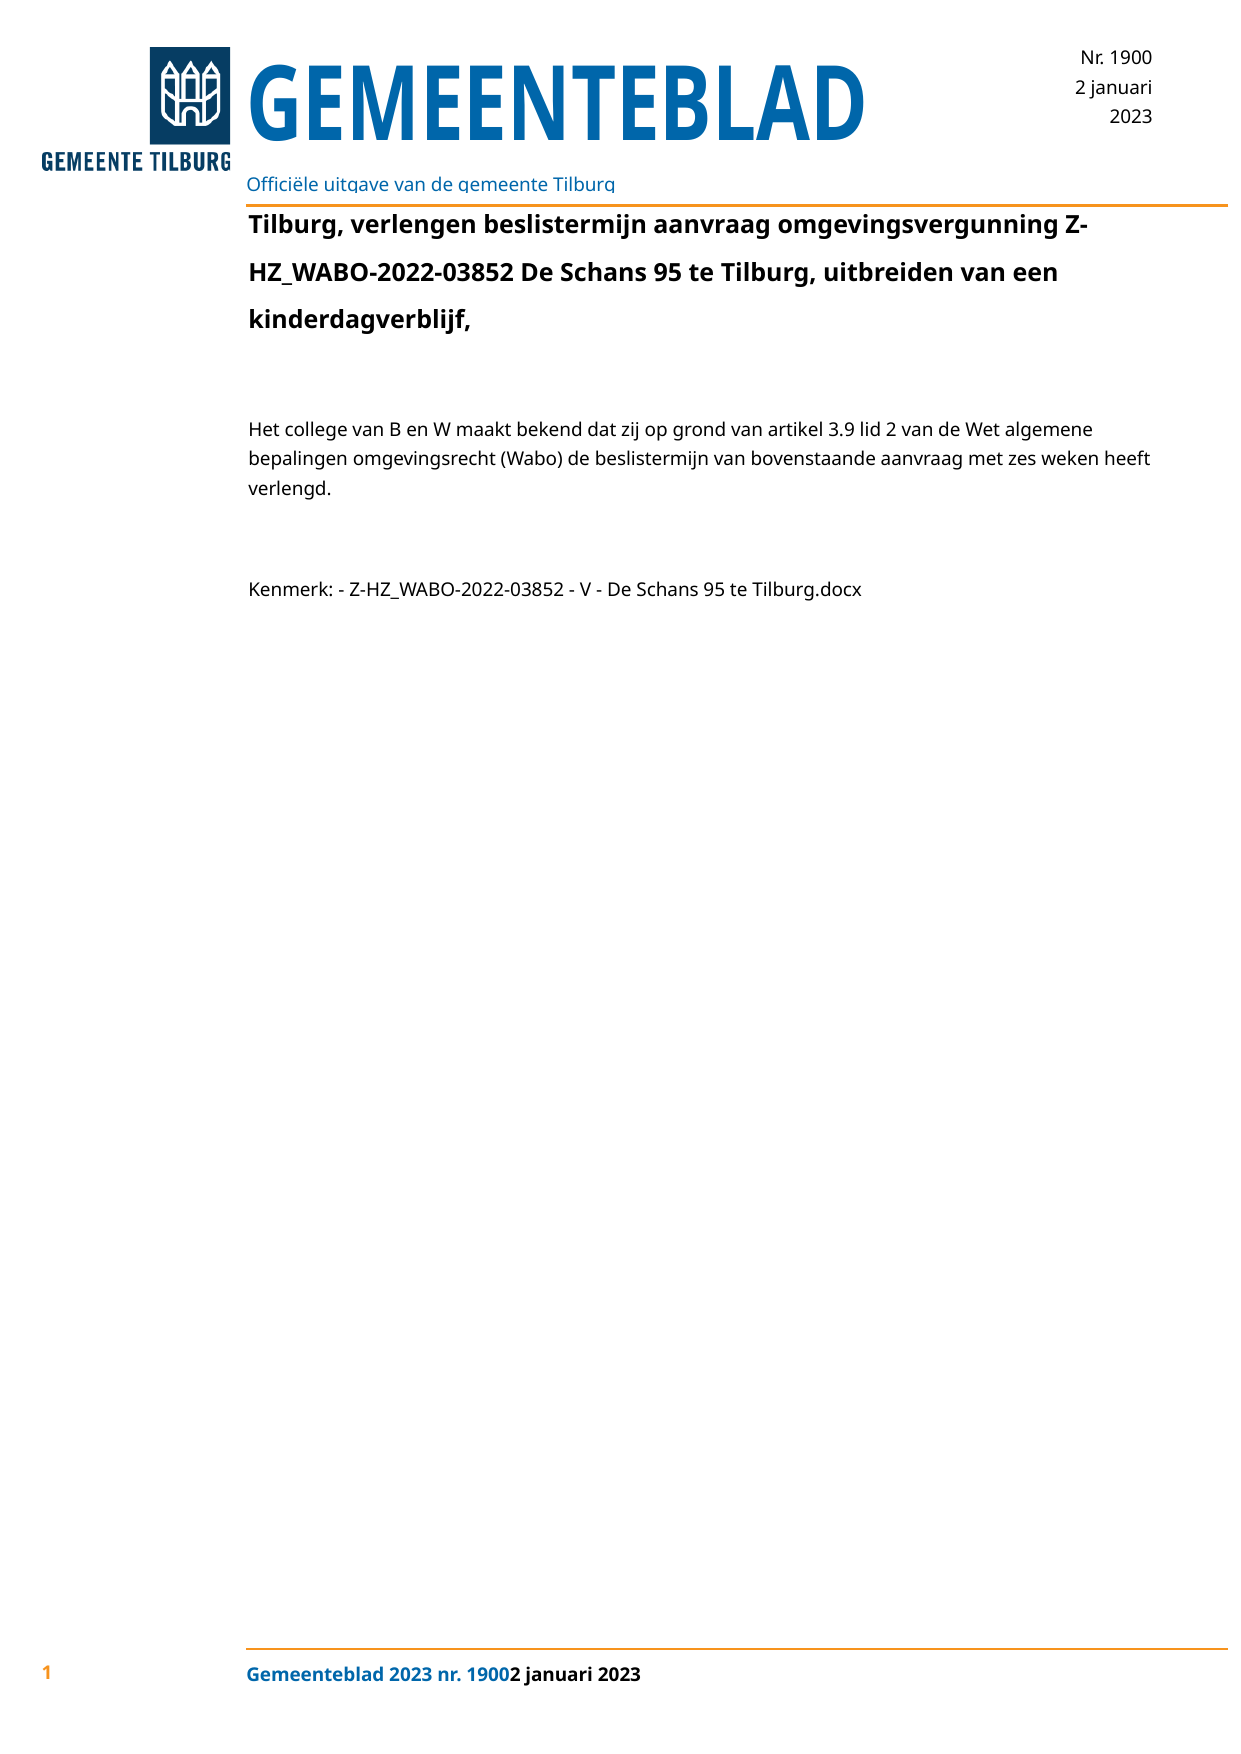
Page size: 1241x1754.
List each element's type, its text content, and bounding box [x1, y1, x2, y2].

picture [41, 47, 231, 172]
text Tilburg, verlengen beslistermijn aanvraag omgevingsvergunning Z-HZ_WABO-2022-03852 De Schans 95 te Tilburg, uitbreiden van een kinderdagverblijf, [248, 207, 1152, 336]
text Het college van B en W maakt bekend dat zij op grond van artikel 3.9 lid 2 van de Wet algemene bepalingen omgevingsrecht (Wabo) de beslistermijn van bovenstaande aanvraag met zes weken heeft verlengd. [248, 416, 1152, 501]
text Kenmerk: - Z-HZ_WABO-2022-03852 - V - De Schans 95 te Tilburg.docx [248, 576, 1152, 602]
